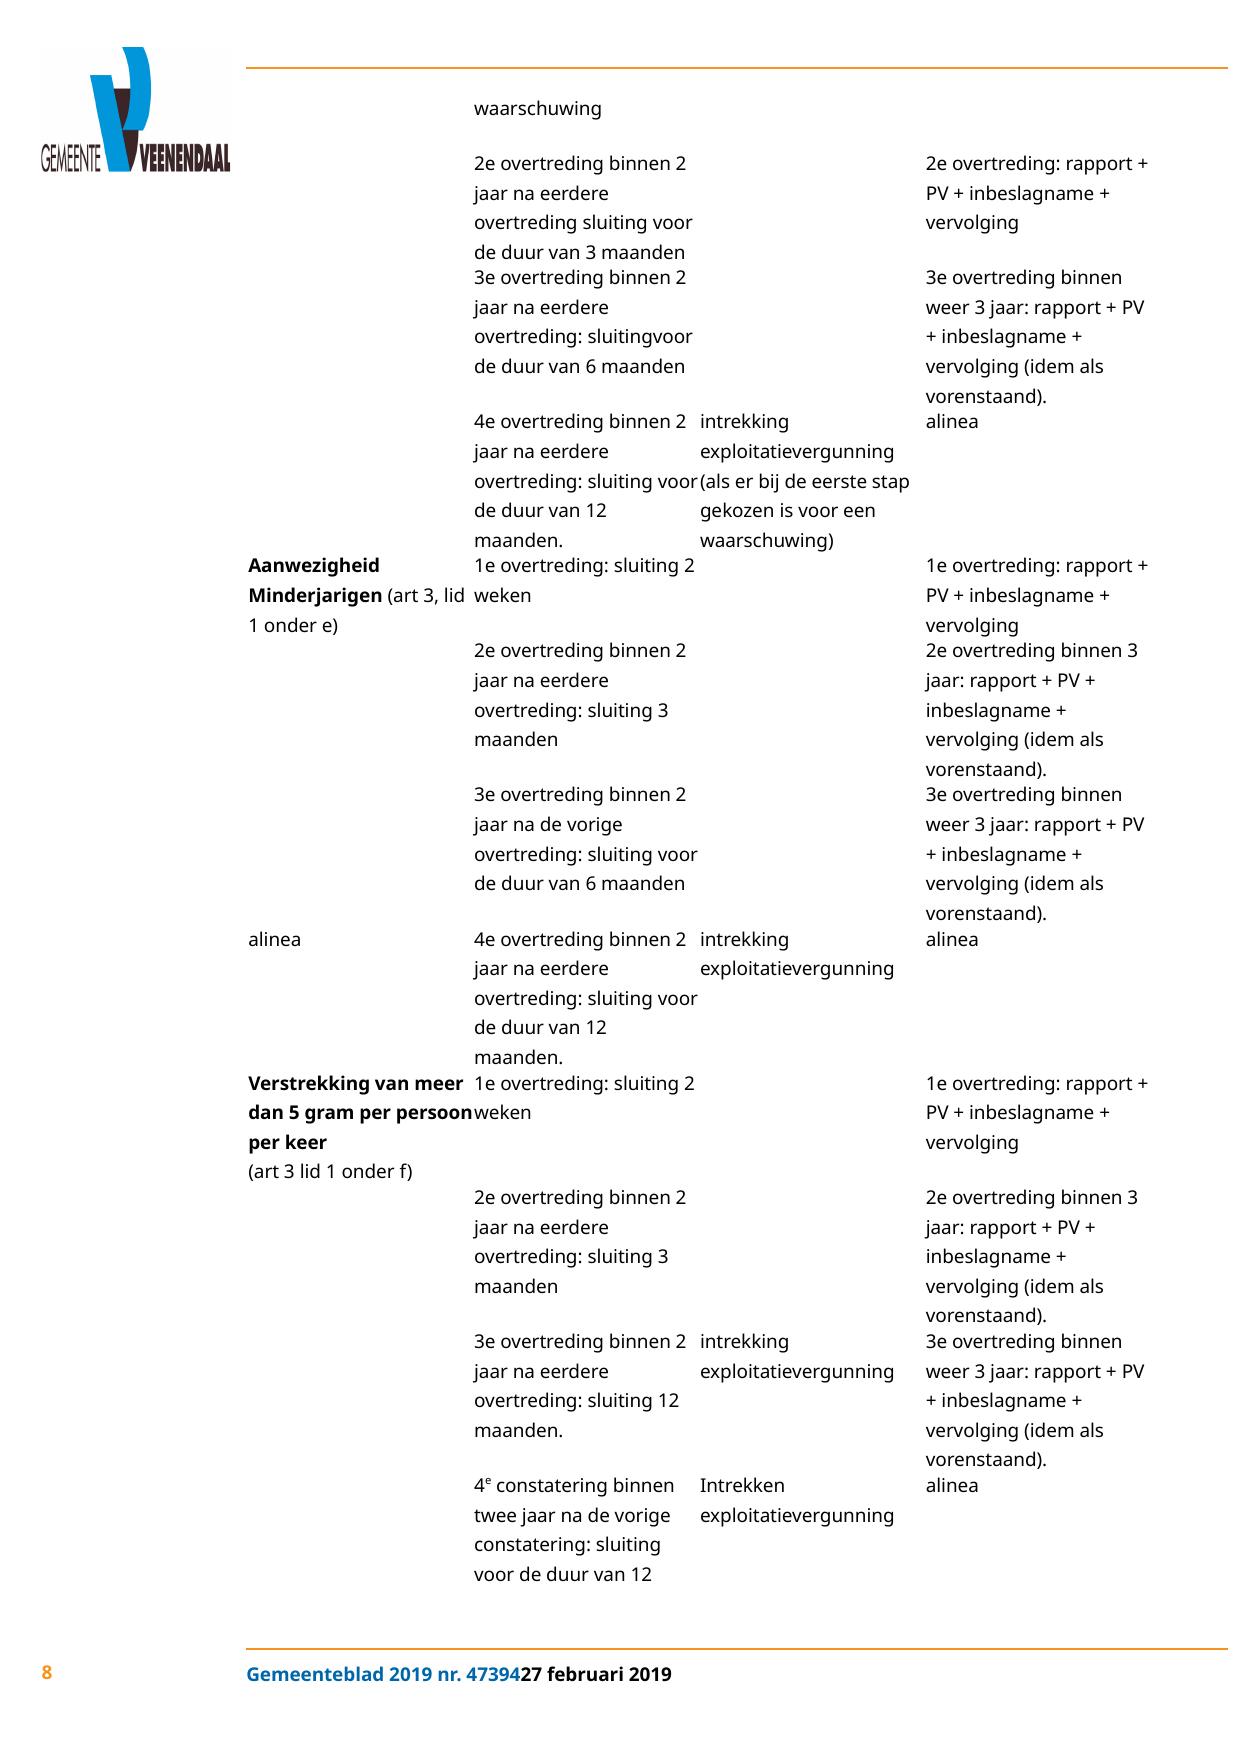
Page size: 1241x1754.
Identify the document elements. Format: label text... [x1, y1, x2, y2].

table_cell 2e overtreding binnen 3 jaar: rapport + PV + inbeslagname + vervolging (idem als vorenstaand). [926, 1184, 1152, 1328]
table_cell alinea­ [248, 926, 474, 1070]
table_cell [248, 638, 474, 782]
table_cell alinea­ [926, 409, 1152, 553]
table_cell [248, 409, 474, 553]
table_cell 1e overtreding: sluiting 2 weken [474, 1070, 700, 1184]
table_cell alinea­ [926, 926, 1152, 1070]
table_cell 2e overtreding binnen 2 jaar na eerdere overtreding: sluiting 3 maanden [474, 1184, 700, 1328]
table_cell [248, 1328, 474, 1472]
table_cell 2e overtreding: rapport + PV + inbeslagname + vervolging [926, 150, 1152, 264]
table_cell [248, 265, 474, 409]
table_cell intrekking exploitatievergunning [700, 1328, 926, 1472]
table_cell waarschuwing [474, 95, 700, 150]
table_cell 2e overtreding binnen 2 jaar na eerdere overtreding sluiting voor de duur van 3 maanden [474, 150, 700, 264]
picture [41, 47, 130, 172]
table_cell Verstrekking van meer dan 5 gram per persoon per keer (art 3 lid 1 onder f) [248, 1070, 474, 1184]
table_cell 3e overtreding binnen weer 3 jaar: rapport + PV + inbeslagname + vervolging (idem als vorenstaand). [926, 782, 1152, 926]
table_cell 3e overtreding binnen 2 jaar na de vorige overtreding: sluiting voor de duur van 6 maanden [474, 782, 700, 926]
table_cell [926, 95, 1152, 150]
table_cell 1e overtreding: rapport + PV + inbeslagname + vervolging [926, 553, 1152, 638]
table_cell 1e overtreding: sluiting 2 weken [474, 553, 700, 638]
table_cell [248, 782, 474, 926]
table_cell 3e overtreding binnen weer 3 jaar: rapport + PV + inbeslagname + vervolging (idem als vorenstaand). [926, 265, 1152, 409]
table_cell [248, 1184, 474, 1328]
table_cell [700, 1184, 926, 1328]
table_cell [700, 95, 926, 150]
table_cell [700, 782, 926, 926]
picture [123, 47, 231, 172]
table_cell 2e overtreding binnen 3 jaar: rapport + PV + inbeslagname + vervolging (idem als vorenstaand). [926, 638, 1152, 782]
table_cell 1e overtreding: rapport + PV + inbeslagname + vervolging [926, 1070, 1152, 1184]
table_cell [700, 265, 926, 409]
table_cell Aanwezigheid Minderjarigen (art 3, lid 1 onder e) [248, 553, 474, 638]
table_cell intrekking exploitatievergunning [700, 926, 926, 1070]
table_cell [700, 1070, 926, 1184]
table_cell [700, 553, 926, 638]
table_cell [248, 95, 474, 150]
table_cell 3e overtreding binnen 2 jaar na eerdere overtreding: sluitingvoor de duur van 6 maanden [474, 265, 700, 409]
table_cell [700, 150, 926, 264]
table_cell 2e overtreding binnen 2 jaar na eerdere overtreding: sluiting 3 maanden [474, 638, 700, 782]
table_cell Intrekken exploitatievergunning [700, 1473, 926, 1587]
table_cell intrekking exploitatievergunning (als er bij de eerste stap gekozen is voor een waarschuwing) [700, 409, 926, 553]
table_cell 4e overtreding binnen 2 jaar na eerdere overtreding: sluiting voor de duur van 12 maanden. [474, 926, 700, 1070]
table_cell [700, 638, 926, 782]
table_cell alinea­ [926, 1473, 1152, 1587]
table_cell 4e constatering binnen twee jaar na de vorige constatering: sluiting voor de duur van 12 [474, 1473, 700, 1587]
table_cell [248, 150, 474, 264]
table_cell [248, 1473, 474, 1587]
table_cell 3e overtreding binnen 2 jaar na eerdere overtreding: sluiting 12 maanden. [474, 1328, 700, 1472]
table_cell 4e overtreding binnen 2 jaar na eerdere overtreding: sluiting voor de duur van 12 maanden. [474, 409, 700, 553]
table_cell 3e overtreding binnen weer 3 jaar: rapport + PV + inbeslagname + vervolging (idem als vorenstaand). [926, 1328, 1152, 1472]
